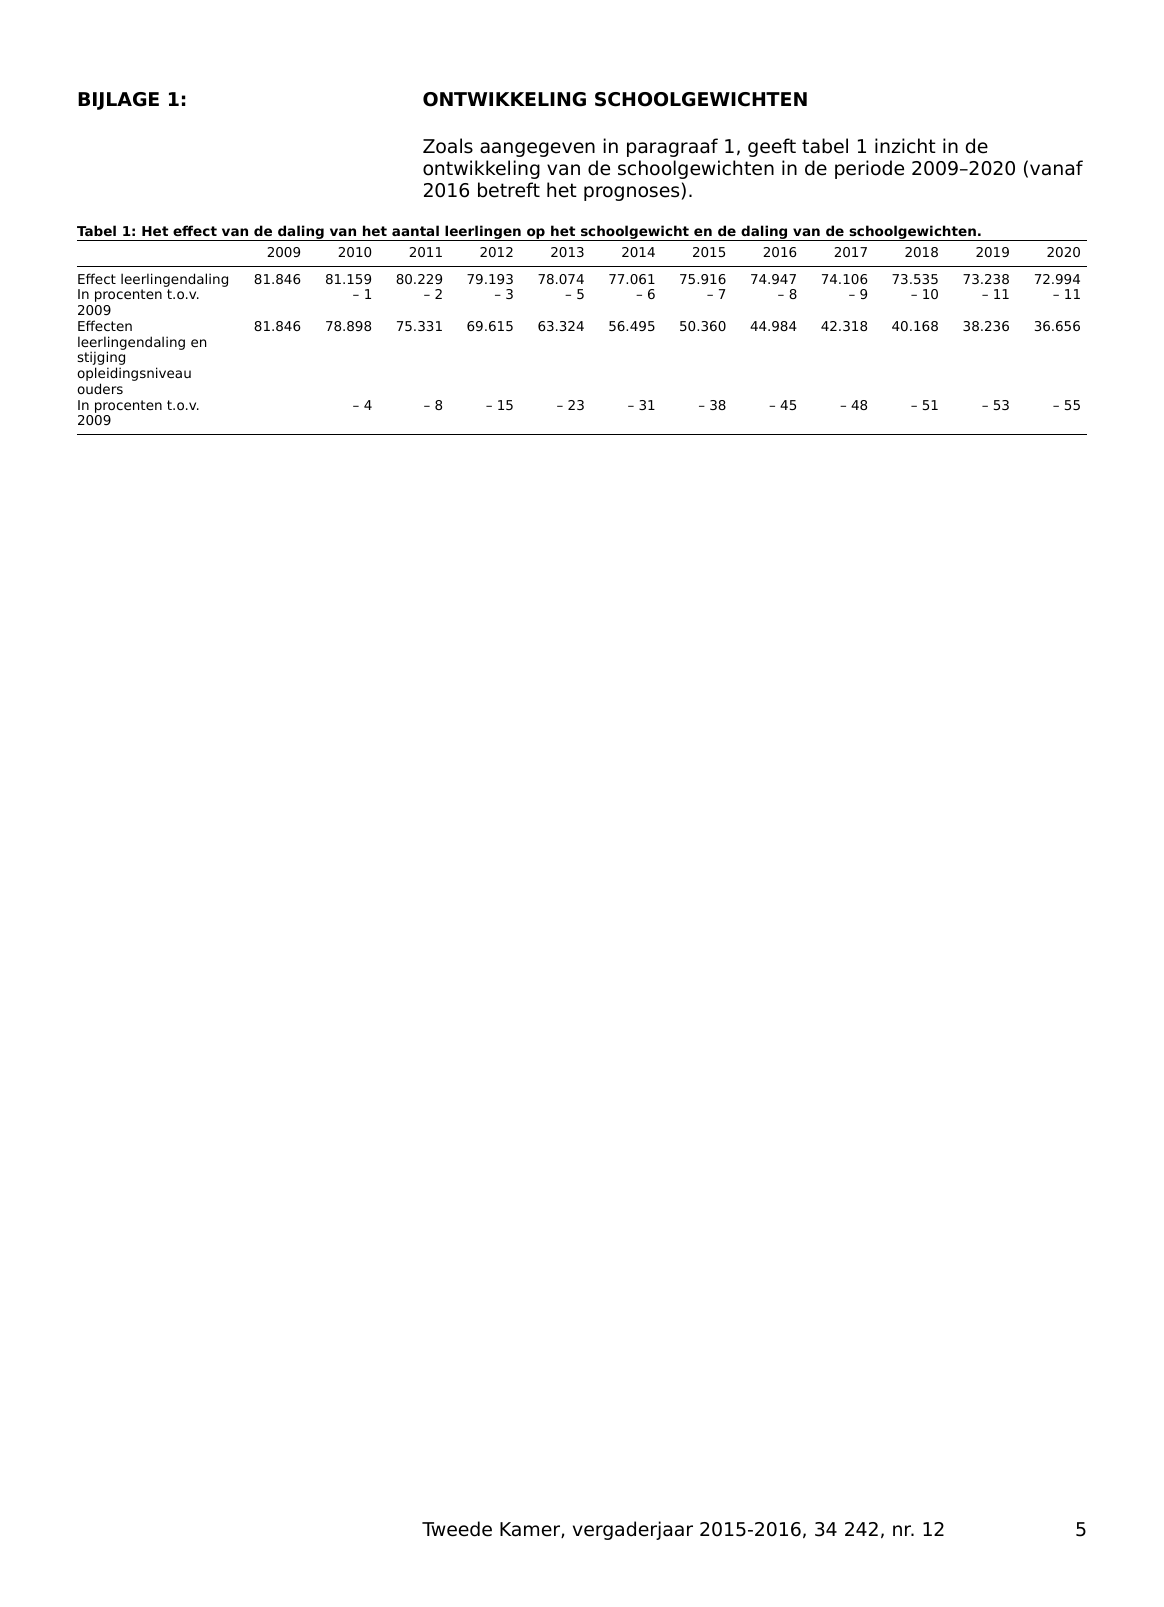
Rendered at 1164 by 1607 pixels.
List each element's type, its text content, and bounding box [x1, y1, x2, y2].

table_cell 56.495 [590, 319, 661, 397]
table_cell 42.318 [803, 319, 874, 397]
table_cell [77, 241, 236, 266]
table_cell – 4 [307, 397, 378, 433]
table_cell – 51 [874, 397, 945, 433]
table_cell 81.846 [236, 267, 307, 287]
table_cell – 9 [803, 287, 874, 319]
table_cell – 15 [449, 397, 519, 433]
table_cell – 5 [520, 287, 590, 319]
table_cell – 10 [874, 287, 945, 319]
subtitle BIJLAGE 1: ONTWIKKELING SCHOOLGEWICHTEN [77, 89, 1087, 111]
table_cell 2018 [874, 241, 945, 266]
table_cell 2020 [1016, 241, 1087, 266]
table_cell 74.106 [803, 267, 874, 287]
table_cell 73.535 [874, 267, 945, 287]
text Zoals aangegeven in paragraaf 1, geeft tabel 1 inzicht in de ontwikkeling van de schoolgewichten in de periode 2009–2020 (vanaf 2016 betreft het prognoses). [422, 136, 1087, 202]
table_cell 2012 [449, 241, 519, 266]
table_cell – 3 [449, 287, 519, 319]
table_cell 36.656 [1016, 319, 1087, 397]
table_cell 72.994 [1016, 267, 1087, 287]
table_cell – 1 [307, 287, 378, 319]
table_cell – 7 [661, 287, 732, 319]
table_cell 50.360 [661, 319, 732, 397]
table_cell 2019 [945, 241, 1016, 266]
table_cell – 11 [945, 287, 1016, 319]
table_cell 38.236 [945, 319, 1016, 397]
table_cell 75.331 [378, 319, 449, 397]
table_cell 63.324 [520, 319, 590, 397]
table_cell – 6 [590, 287, 661, 319]
table_cell 73.238 [945, 267, 1016, 287]
table_cell 78.074 [520, 267, 590, 287]
table_cell 79.193 [449, 267, 519, 287]
table_cell 2014 [590, 241, 661, 266]
table_cell [236, 287, 307, 319]
table_cell 77.061 [590, 267, 661, 287]
table_cell – 55 [1016, 397, 1087, 433]
table_cell 2016 [732, 241, 803, 266]
table_cell 81.846 [236, 319, 307, 397]
table_cell – 23 [520, 397, 590, 433]
table_cell 2010 [307, 241, 378, 266]
table_cell [236, 397, 307, 433]
table_cell 40.168 [874, 319, 945, 397]
table_cell 78.898 [307, 319, 378, 397]
table_cell 74.947 [732, 267, 803, 287]
table_header Tabel 1: Het effect van de daling van het aantal leerlingen op het schoolgewicht en de daling van de schoolgewichten. [77, 224, 1087, 239]
table_cell 2013 [520, 241, 590, 266]
table_cell 81.159 [307, 267, 378, 287]
table_cell 80.229 [378, 267, 449, 287]
table_cell – 31 [590, 397, 661, 433]
table_cell – 45 [732, 397, 803, 433]
table_cell 69.615 [449, 319, 519, 397]
table_cell 2017 [803, 241, 874, 266]
table_cell – 2 [378, 287, 449, 319]
table_cell – 8 [732, 287, 803, 319]
table_cell – 11 [1016, 287, 1087, 319]
table_cell 2011 [378, 241, 449, 266]
table_cell – 38 [661, 397, 732, 433]
table_cell 44.984 [732, 319, 803, 397]
table_cell 2015 [661, 241, 732, 266]
table_cell In procenten t.o.v. 2009 [77, 287, 236, 319]
table_cell – 53 [945, 397, 1016, 433]
table_cell 75.916 [661, 267, 732, 287]
table_cell In procenten t.o.v. 2009 [77, 397, 236, 433]
table_cell 2009 [236, 241, 307, 266]
table_cell – 48 [803, 397, 874, 433]
table_cell Effect leerlingendaling [77, 267, 236, 287]
table_cell – 8 [378, 397, 449, 433]
table_cell Effecten leerlingendaling en stijging opleidingsniveau ouders [77, 319, 236, 397]
